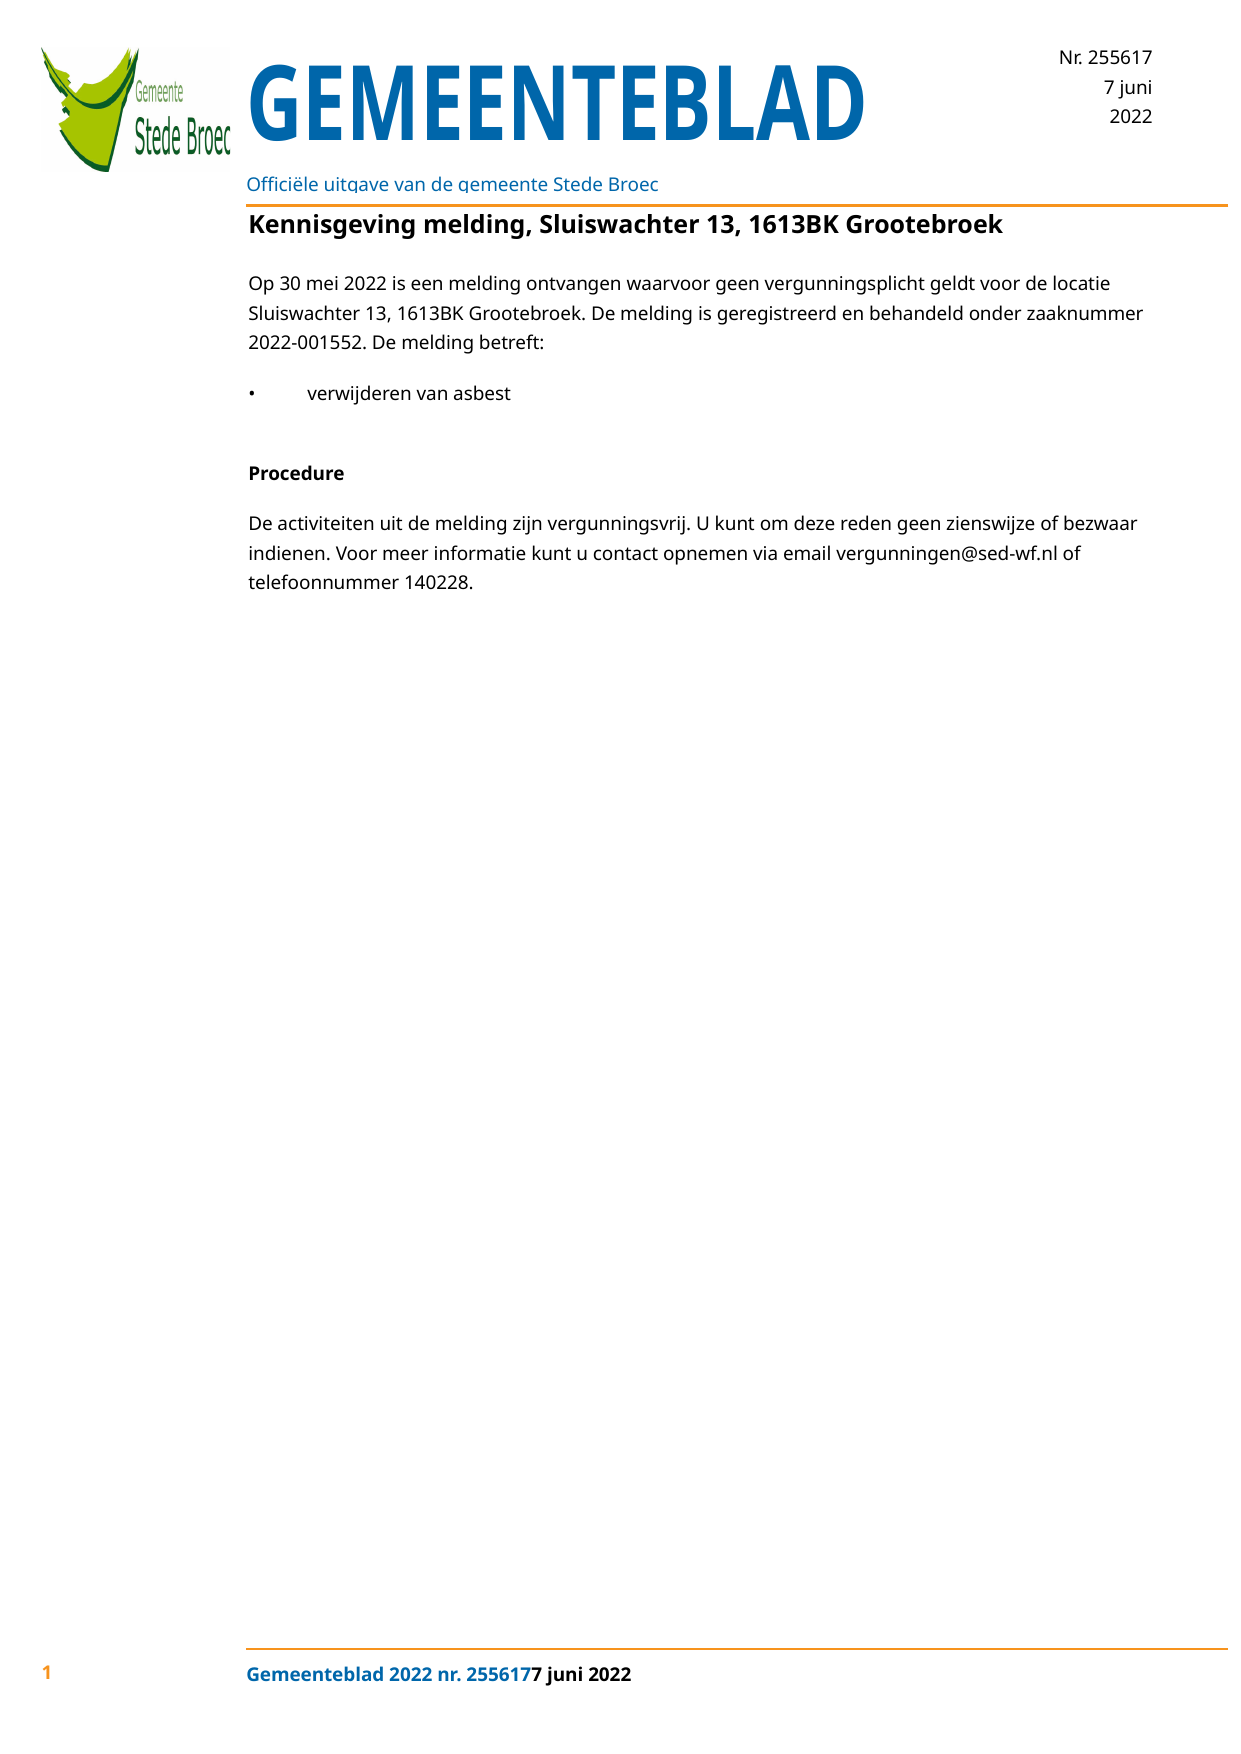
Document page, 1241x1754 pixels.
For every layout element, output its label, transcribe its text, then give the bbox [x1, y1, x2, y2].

text Op 30 mei 2022 is een melding ontvangen waarvoor geen vergunningsplicht geldt voor de locatie Sluiswachter 13, 1613BK Grootebroek. De melding is geregistreerd en behandeld onder zaaknummer 2022-001552. De melding betreft: [248, 270, 1152, 355]
text Kennisgeving melding, Sluiswachter 13, 1613BK Grootebroek [248, 207, 1152, 241]
text De activiteiten uit de melding zijn vergunningsvrij. U kunt om deze reden geen zienswijze of bezwaar indienen. Voor meer informatie kunt u contact opnemen via email vergunningen@sed-wf.nl of telefoonnummer 140228. [248, 510, 1152, 595]
picture [41, 47, 231, 172]
list verwijderen van asbest [248, 380, 1152, 406]
text Procedure [248, 460, 1152, 486]
